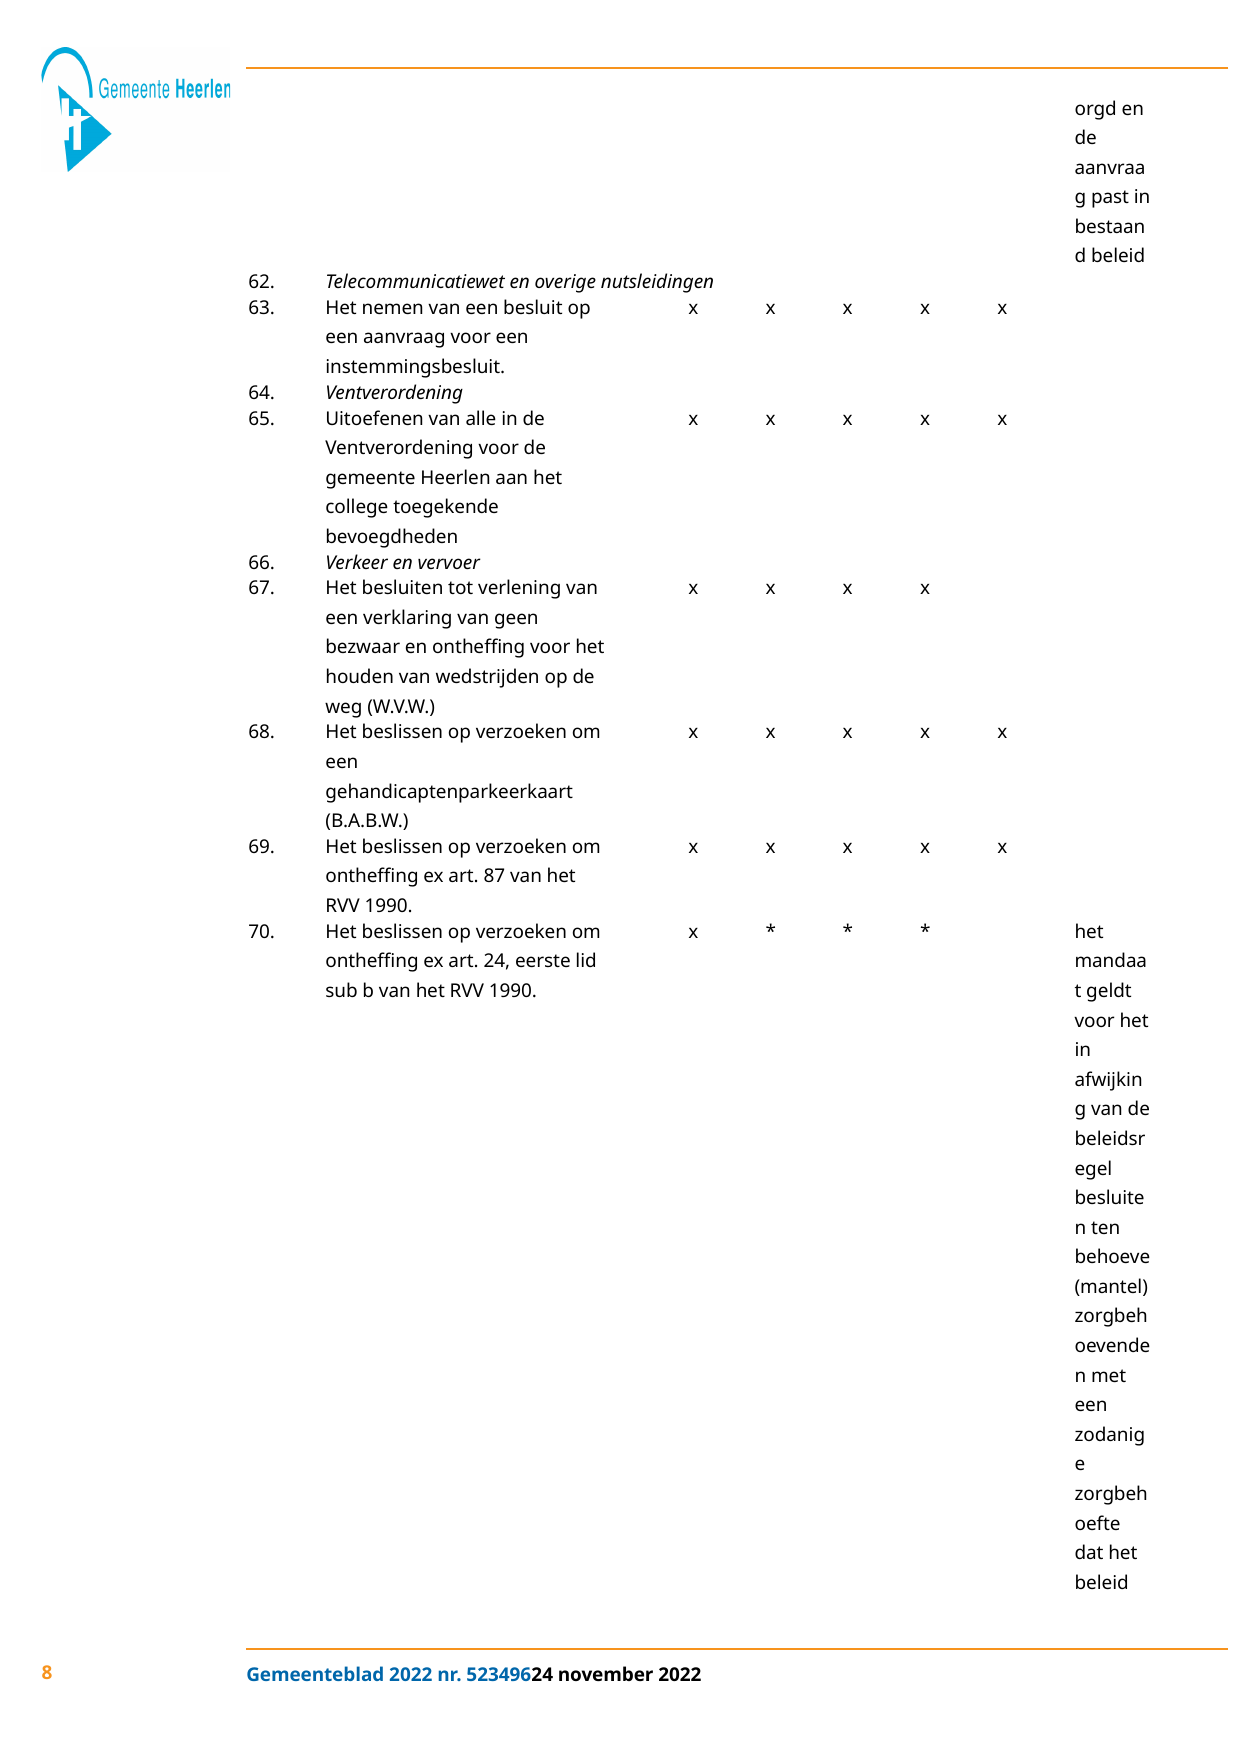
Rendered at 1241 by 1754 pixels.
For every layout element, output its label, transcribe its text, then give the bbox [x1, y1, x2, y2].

table_cell x [843, 405, 920, 549]
table_cell x [920, 405, 997, 549]
table_cell [688, 95, 765, 268]
table_cell [997, 575, 1074, 719]
table_cell x [843, 575, 920, 719]
table_cell [611, 294, 688, 379]
table_cell Ventverordening [325, 379, 1152, 405]
table_cell x [765, 405, 842, 549]
table_cell [611, 95, 688, 268]
table_cell Het besluiten tot verlening van een verklaring van geen bezwaar en ontheffing voor het houden van wedstrijden op de weg (W.V.W.) [325, 575, 611, 719]
table_cell x [765, 294, 842, 379]
table_cell [611, 575, 688, 719]
table_cell x [688, 719, 765, 833]
table_cell [248, 95, 325, 268]
picture [41, 47, 231, 172]
table_cell Telecommunicatiewet en overige nutsleidingen [325, 269, 1152, 294]
table_cell [325, 95, 611, 268]
table_cell [1074, 833, 1152, 918]
table_cell [1074, 719, 1152, 833]
table_cell x [997, 719, 1074, 833]
table_cell x [688, 918, 765, 1594]
table_cell [248, 833, 325, 918]
table_cell Het nemen van een besluit op een aanvraag voor een instemmingsbesluit. [325, 294, 611, 379]
table_cell [248, 294, 325, 379]
table_cell x [688, 294, 765, 379]
table_cell x [920, 575, 997, 719]
table_cell [1074, 575, 1152, 719]
table_cell [843, 95, 920, 268]
table_cell x [997, 833, 1074, 918]
table_cell [611, 719, 688, 833]
table_cell x [843, 294, 920, 379]
table_cell orgd en de aanvraag past in bestaand beleid [1074, 95, 1152, 268]
table_cell [248, 719, 325, 833]
table_cell * [843, 918, 920, 1594]
table_cell x [688, 575, 765, 719]
table_cell x [843, 719, 920, 833]
table_cell [1074, 405, 1152, 549]
table_cell [248, 405, 325, 549]
table_cell x [765, 833, 842, 918]
table_cell x [920, 719, 997, 833]
table_cell [997, 918, 1074, 1594]
table_cell [248, 918, 325, 1594]
table_cell Het beslissen op verzoeken om ontheffing ex art. 87 van het RVV 1990. [325, 833, 611, 918]
table_cell Het beslissen op verzoeken om ontheffing ex art. 24, eerste lid sub b van het RVV 1990. [325, 918, 611, 1594]
table_cell [248, 549, 325, 574]
table_cell * [920, 918, 997, 1594]
table_cell [1074, 294, 1152, 379]
picture [41, 47, 59, 70]
table_cell x [688, 405, 765, 549]
table_cell [611, 833, 688, 918]
table_cell x [765, 575, 842, 719]
table_cell [611, 405, 688, 549]
table_cell [248, 575, 325, 719]
table_cell [248, 269, 325, 294]
table_cell x [920, 833, 997, 918]
table_cell [248, 379, 325, 405]
table_cell het mandaat geldt voor het in afwijking van de beleidsregel besluiten ten behoeve (mantel)zorgbehoevenden met een zodanige zorgbehoefte dat het beleid [1074, 918, 1152, 1594]
table_cell [920, 95, 997, 268]
table_cell Het beslissen op verzoeken om een gehandicaptenparkeerkaart (B.A.B.W.) [325, 719, 611, 833]
table_cell x [920, 294, 997, 379]
table_cell x [843, 833, 920, 918]
table_cell Verkeer en vervoer [325, 549, 1152, 574]
table_cell * [765, 918, 842, 1594]
table_cell x [688, 833, 765, 918]
table_cell [997, 95, 1074, 268]
table_cell [611, 918, 688, 1594]
table_cell [765, 95, 842, 268]
table_cell x [997, 405, 1074, 549]
table_cell Uitoefenen van alle in de Ventverordening voor de gemeente Heerlen aan het college toegekende bevoegdheden [325, 405, 611, 549]
table_cell x [765, 719, 842, 833]
table_cell x [997, 294, 1074, 379]
